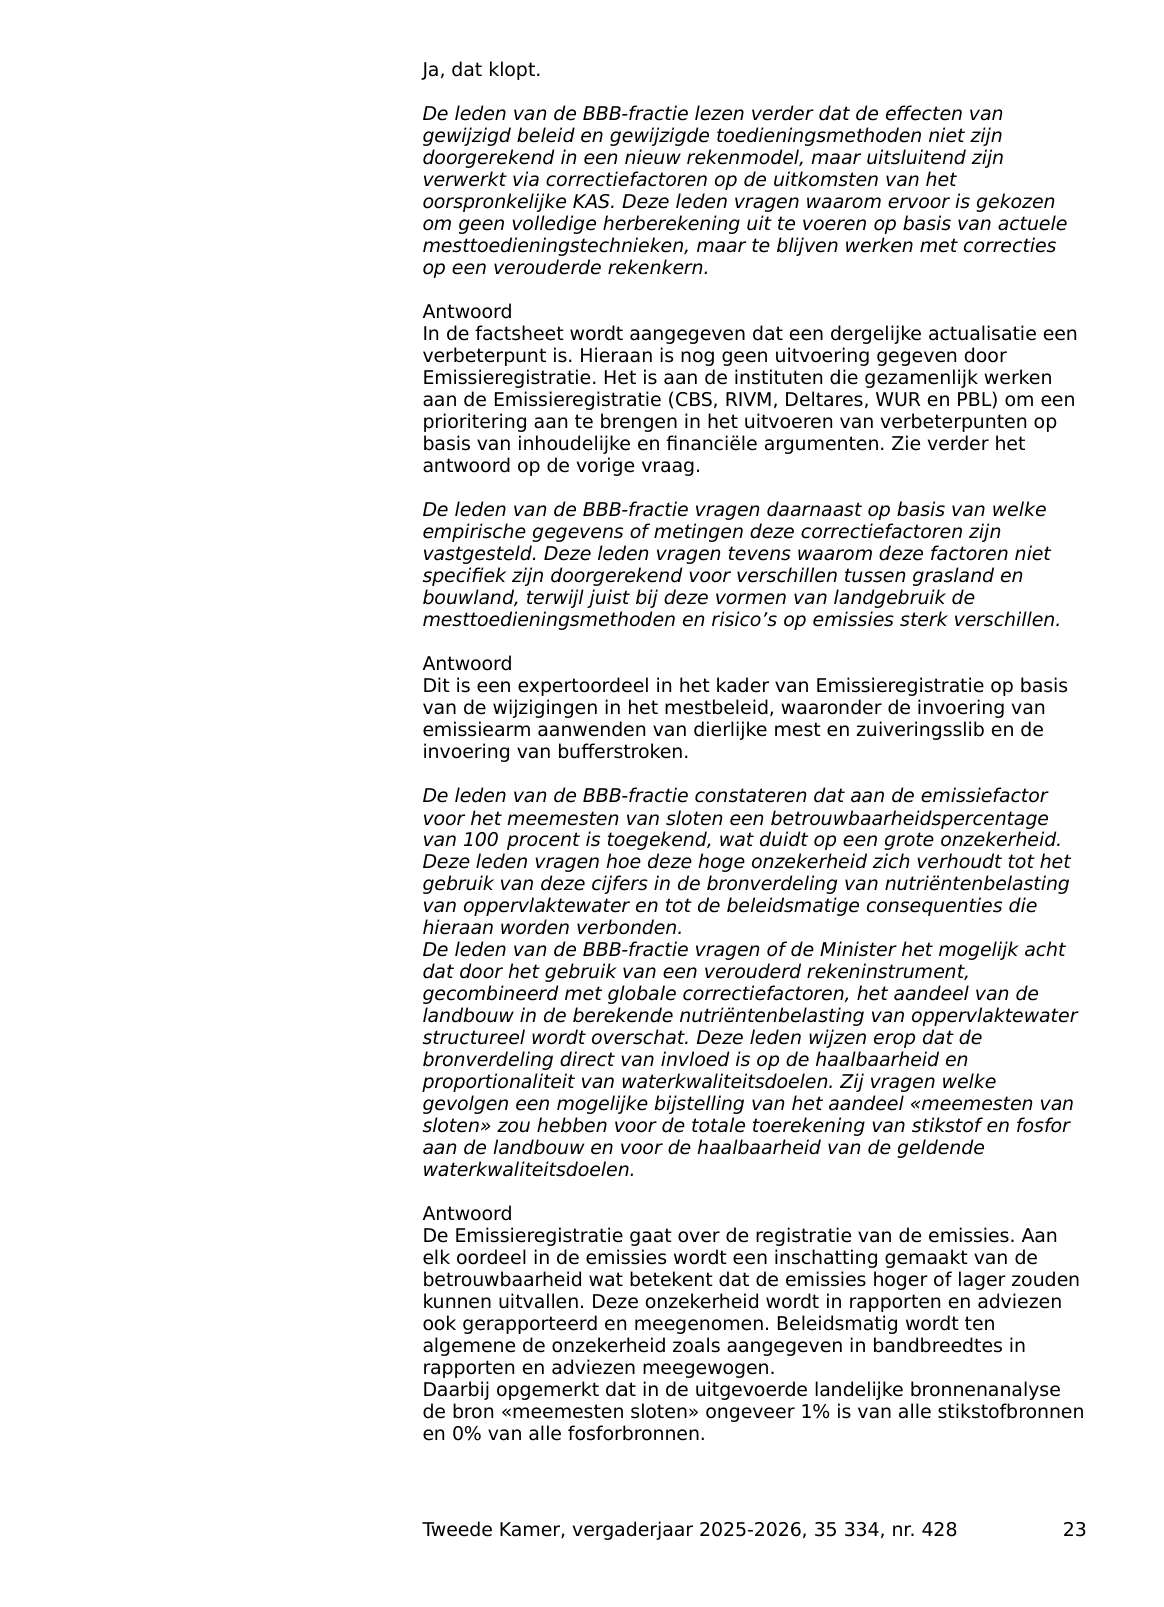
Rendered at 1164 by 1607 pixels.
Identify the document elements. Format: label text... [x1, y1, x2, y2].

text Daarbij opgemerkt dat in de uitgevoerde landelijke bronnenanalyse de bron «meemesten sloten» ongeveer 1% is van alle stikstofbronnen en 0% van alle fosforbronnen. [422, 1379, 1087, 1445]
text De leden van de BBB-fractie vragen daarnaast op basis van welke empirische gegevens of metingen deze correctiefactoren zijn vastgesteld. Deze leden vragen tevens waarom deze factoren niet specifiek zijn doorgerekend voor verschillen tussen grasland en bouwland, terwijl juist bij deze vormen van landgebruik de mesttoedieningsmethoden en risico’s op emissies sterk verschillen. [422, 499, 1087, 631]
text De leden van de BBB-fractie vragen of de Minister het mogelijk acht dat door het gebruik van een verouderd rekeninstrument, gecombineerd met globale correctiefactoren, het aandeel van de landbouw in de berekende nutriëntenbelasting van oppervlaktewater structureel wordt overschat. Deze leden wijzen erop dat de bronverdeling direct van invloed is op de haalbaarheid en proportionaliteit van waterkwaliteitsdoelen. Zij vragen welke gevolgen een mogelijke bijstelling van het aandeel «meemesten van sloten» zou hebben voor de totale toerekening van stikstof en fosfor aan de landbouw en voor de haalbaarheid van de geldende waterkwaliteitsdoelen. [422, 939, 1087, 1181]
text De leden van de BBB-fractie constateren dat aan de emissiefactor voor het meemesten van sloten een betrouwbaarheidspercentage van 100 procent is toegekend, wat duidt op een grote onzekerheid. Deze leden vragen hoe deze hoge onzekerheid zich verhoudt tot het gebruik van deze cijfers in de bronverdeling van nutriëntenbelasting van oppervlaktewater en tot de beleidsmatige consequenties die hieraan worden verbonden. [422, 785, 1087, 939]
text Ja, dat klopt. [422, 59, 1087, 81]
text Antwoord [422, 301, 1087, 323]
text De Emissieregistratie gaat over de registratie van de emissies. Aan elk oordeel in de emissies wordt een inschatting gemaakt van de betrouwbaarheid wat betekent dat de emissies hoger of lager zouden kunnen uitvallen. Deze onzekerheid wordt in rapporten en adviezen ook gerapporteerd en meegenomen. Beleidsmatig wordt ten algemene de onzekerheid zoals aangegeven in bandbreedtes in rapporten en adviezen meegewogen. [422, 1225, 1087, 1379]
text De leden van de BBB-fractie lezen verder dat de effecten van gewijzigd beleid en gewijzigde toedieningsmethoden niet zijn doorgerekend in een nieuw rekenmodel, maar uitsluitend zijn verwerkt via correctiefactoren op de uitkomsten van het oorspronkelijke KAS. Deze leden vragen waarom ervoor is gekozen om geen volledige herberekening uit te voeren op basis van actuele mesttoedieningstechnieken, maar te blijven werken met correcties op een verouderde rekenkern. [422, 103, 1087, 279]
text Dit is een expertoordeel in het kader van Emissieregistratie op basis van de wijzigingen in het mestbeleid, waaronder de invoering van emissiearm aanwenden van dierlijke mest en zuiveringsslib en de invoering van bufferstroken. [422, 675, 1087, 763]
text Antwoord [422, 653, 1087, 675]
text In de factsheet wordt aangegeven dat een dergelijke actualisatie een verbeterpunt is. Hieraan is nog geen uitvoering gegeven door Emissieregistratie. Het is aan de instituten die gezamenlijk werken aan de Emissieregistratie (CBS, RIVM, Deltares, WUR en PBL) om een prioritering aan te brengen in het uitvoeren van verbeterpunten op basis van inhoudelijke en financiële argumenten. Zie verder het antwoord op de vorige vraag. [422, 323, 1087, 477]
text Antwoord [422, 1203, 1087, 1225]
